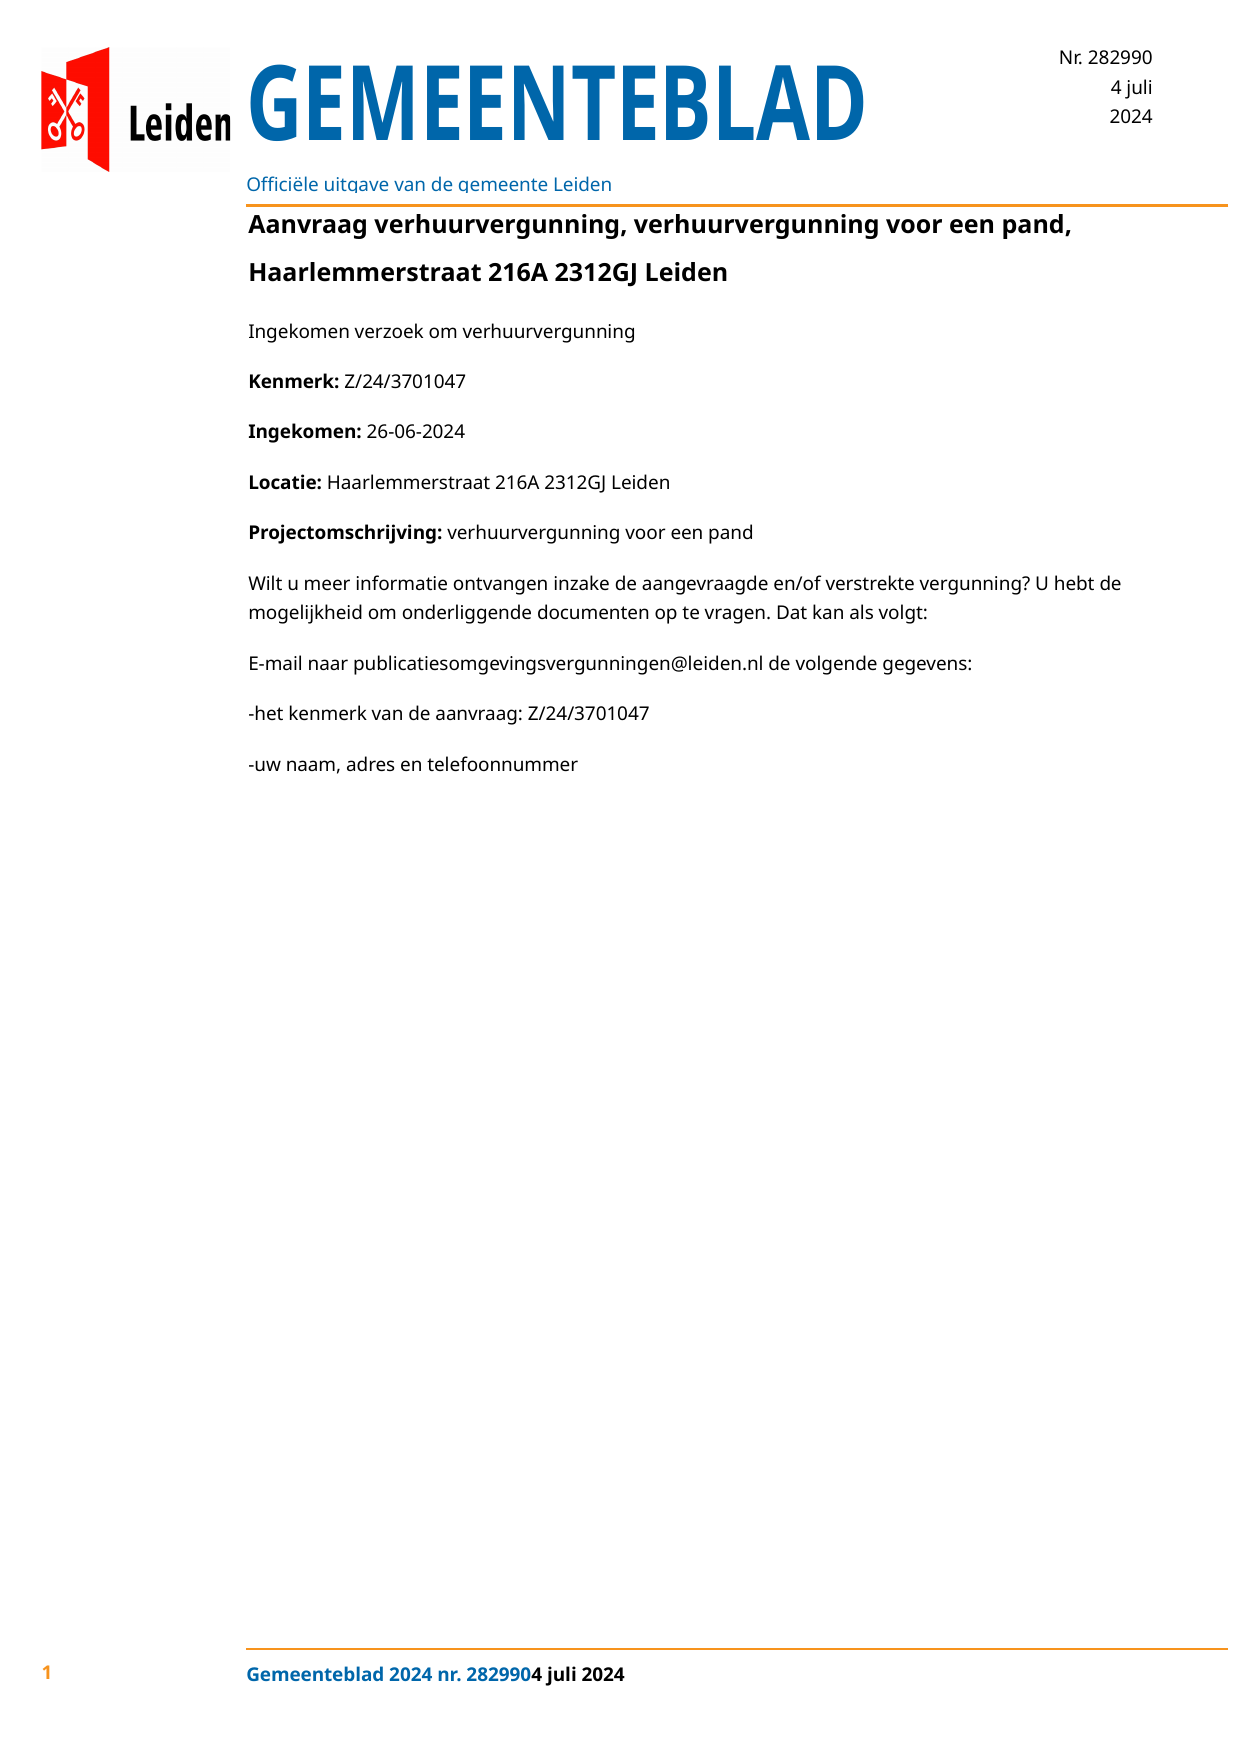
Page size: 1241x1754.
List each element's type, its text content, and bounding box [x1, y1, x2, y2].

text -uw naam, adres en telefoonnummer [248, 751, 1152, 777]
text Projectomschrijving: verhuurvergunning voor een pand [248, 519, 1152, 545]
text E-mail naar publicatiesomgevingsvergunningen@leiden.nl de volgende gegevens: [248, 650, 1152, 676]
text Ingekomen: 26-06-2024 [248, 419, 1152, 444]
text Wilt u meer informatie ontvangen inzake de aangevraagde en/of verstrekte vergunning? U hebt de mogelijkheid om onderliggende documenten op te vragen. Dat kan als volgt: [248, 570, 1152, 625]
picture [41, 47, 231, 172]
text Locatie: Haarlemmerstraat 216A 2312GJ Leiden [248, 469, 1152, 495]
text -het kenmerk van de aanvraag: Z/24/3701047 [248, 700, 1152, 726]
text Aanvraag verhuurvergunning, verhuurvergunning voor een pand, Haarlemmerstraat 216A 2312GJ Leiden [248, 207, 1152, 288]
text Kenmerk: Z/24/3701047 [248, 368, 1152, 394]
text Ingekomen verzoek om verhuurvergunning [248, 318, 1152, 344]
